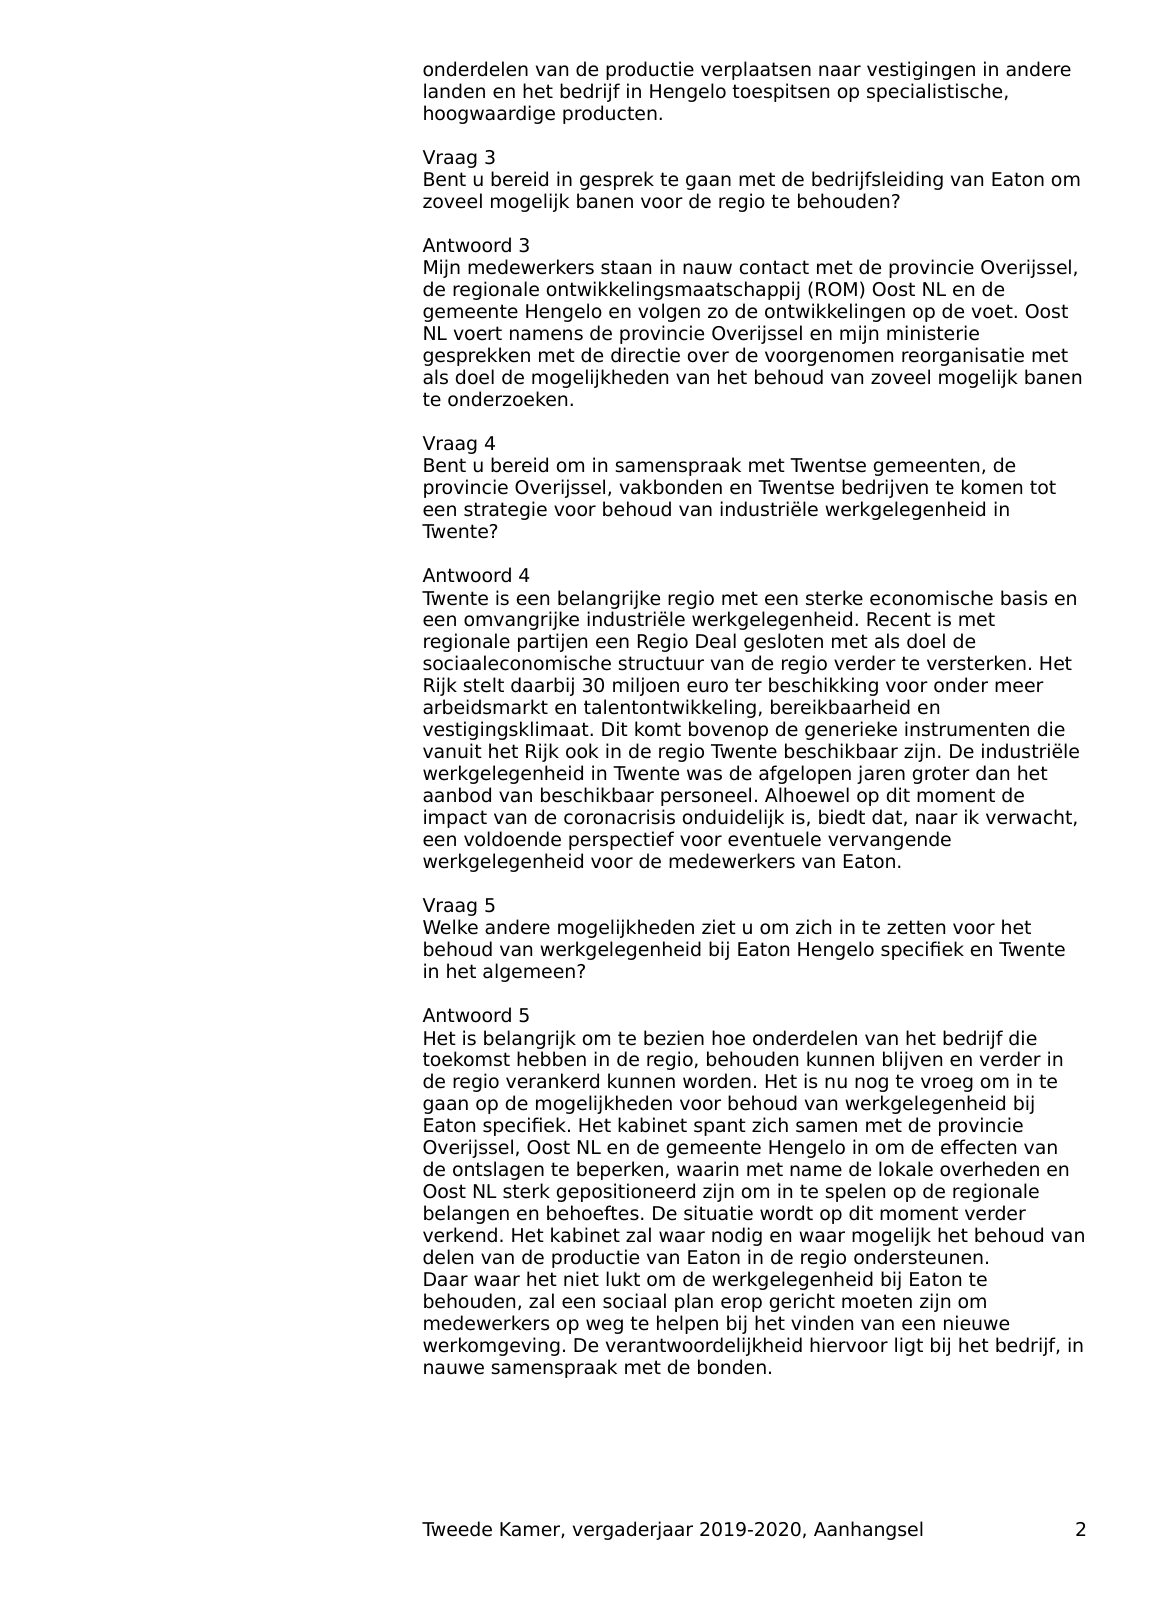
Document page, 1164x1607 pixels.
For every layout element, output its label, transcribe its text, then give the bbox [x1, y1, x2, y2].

text onderdelen van de productie verplaatsen naar vestigingen in andere landen en het bedrijf in Hengelo toespitsen op specialistische, hoogwaardige producten. [422, 59, 1087, 125]
text Twente is een belangrijke regio met een sterke economische basis en een omvangrijke industriële werkgelegenheid. Recent is met regionale partijen een Regio Deal gesloten met als doel de sociaaleconomische structuur van de regio verder te versterken. Het Rijk stelt daarbij 30 miljoen euro ter beschikking voor onder meer arbeidsmarkt en talentontwikkeling, bereikbaarheid en vestigingsklimaat. Dit komt bovenop de generieke instrumenten die vanuit het Rijk ook in de regio Twente beschikbaar zijn. De industriële werkgelegenheid in Twente was de afgelopen jaren groter dan het aanbod van beschikbaar personeel. Alhoewel op dit moment de impact van de coronacrisis onduidelijk is, biedt dat, naar ik verwacht, een voldoende perspectief voor eventuele vervangende werkgelegenheid voor de medewerkers van Eaton. [422, 587, 1087, 873]
text Antwoord 4 [422, 565, 1087, 587]
text Vraag 3 [422, 147, 1087, 169]
text Welke andere mogelijkheden ziet u om zich in te zetten voor het behoud van werkgelegenheid bij Eaton Hengelo specifiek en Twente in het algemeen? [422, 917, 1087, 983]
text Antwoord 3 [422, 235, 1087, 257]
text Daar waar het niet lukt om de werkgelegenheid bij Eaton te behouden, zal een sociaal plan erop gericht moeten zijn om medewerkers op weg te helpen bij het vinden van een nieuwe werkomgeving. De verantwoordelijkheid hiervoor ligt bij het bedrijf, in nauwe samenspraak met de bonden. [422, 1269, 1087, 1379]
text Vraag 4 [422, 433, 1087, 455]
text Bent u bereid om in samenspraak met Twentse gemeenten, de provincie Overijssel, vakbonden en Twentse bedrijven te komen tot een strategie voor behoud van industriële werkgelegenheid in Twente? [422, 455, 1087, 543]
text Bent u bereid in gesprek te gaan met de bedrijfsleiding van Eaton om zoveel mogelijk banen voor de regio te behouden? [422, 169, 1087, 213]
text Antwoord 5 [422, 1005, 1087, 1027]
text Het is belangrijk om te bezien hoe onderdelen van het bedrijf die toekomst hebben in de regio, behouden kunnen blijven en verder in de regio verankerd kunnen worden. Het is nu nog te vroeg om in te gaan op de mogelijkheden voor behoud van werkgelegenheid bij Eaton specifiek. Het kabinet spant zich samen met de provincie Overijssel, Oost NL en de gemeente Hengelo in om de effecten van de ontslagen te beperken, waarin met name de lokale overheden en Oost NL sterk gepositioneerd zijn om in te spelen op de regionale belangen en behoeftes. De situatie wordt op dit moment verder verkend. Het kabinet zal waar nodig en waar mogelijk het behoud van delen van de productie van Eaton in de regio ondersteunen. [422, 1027, 1087, 1269]
text Vraag 5 [422, 895, 1087, 917]
text Mijn medewerkers staan in nauw contact met de provincie Overijssel, de regionale ontwikkelingsmaatschappij (ROM) Oost NL en de gemeente Hengelo en volgen zo de ontwikkelingen op de voet. Oost NL voert namens de provincie Overijssel en mijn ministerie gesprekken met de directie over de voorgenomen reorganisatie met als doel de mogelijkheden van het behoud van zoveel mogelijk banen te onderzoeken. [422, 257, 1087, 411]
